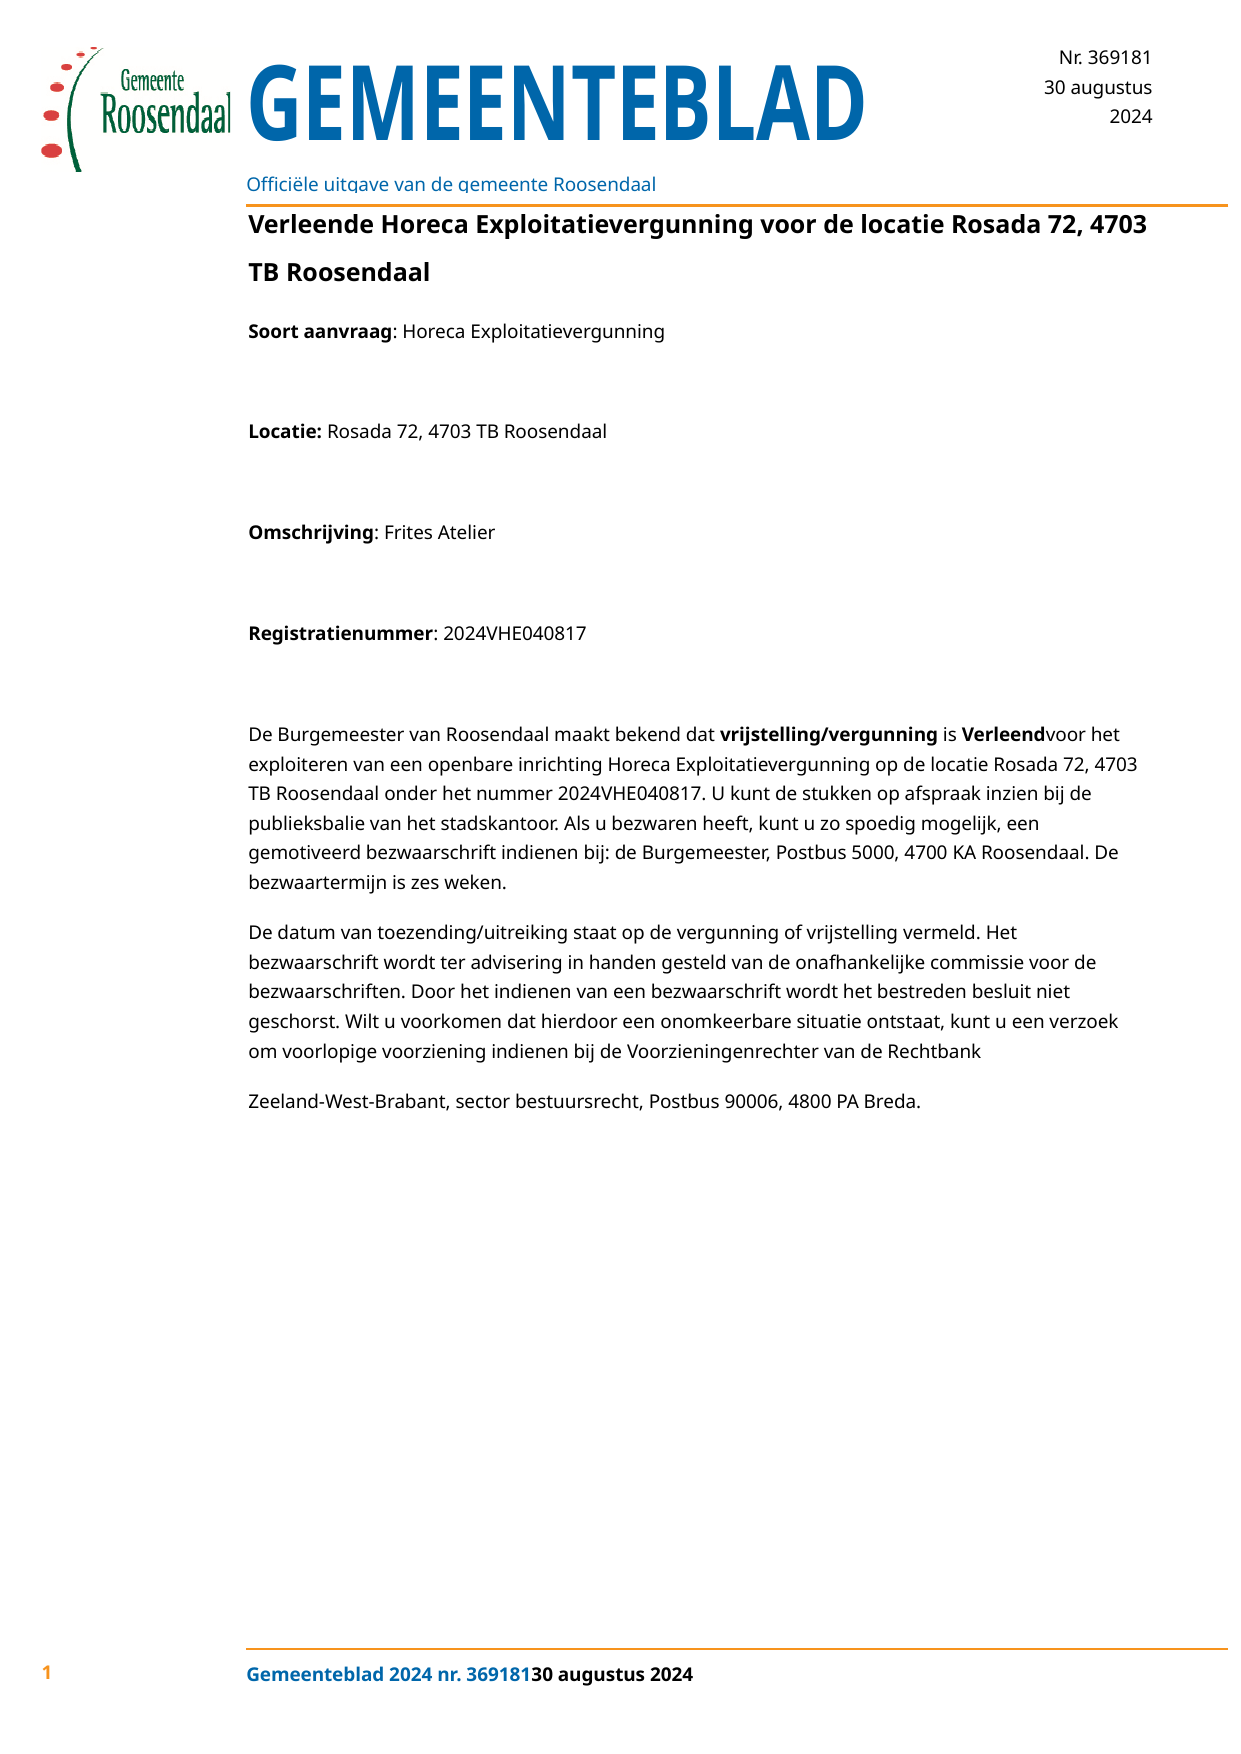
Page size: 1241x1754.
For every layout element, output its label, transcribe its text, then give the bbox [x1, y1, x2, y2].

text Zeeland-West-Brabant, sector bestuursrecht, Postbus 90006, 4800 PA Breda. [248, 1088, 1152, 1114]
text Registratienummer: 2024VHE040817 [248, 620, 1152, 646]
text De Burgemeester van Roosendaal maakt bekend dat vrijstelling/vergunning is Verleendvoor het exploiteren van een openbare inrichting Horeca Exploitatievergunning op de locatie Rosada 72, 4703 TB Roosendaal onder het nummer 2024VHE040817. U kunt de stukken op afspraak inzien bij de publieksbalie van het stadskantoor. Als u bezwaren heeft, kunt u zo spoedig mogelijk, een gemotiveerd bezwaarschrift indienen bij: de Burgemeester, Postbus 5000, 4700 KA Roosendaal. De bezwaartermijn is zes weken. [248, 721, 1152, 895]
text Verleende Horeca Exploitatievergunning voor de locatie Rosada 72, 4703 TB Roosendaal [248, 207, 1152, 288]
picture [41, 47, 231, 172]
text Soort aanvraag: Horeca Exploitatievergunning [248, 318, 1152, 344]
text De datum van toezending/uitreiking staat op de vergunning of vrijstelling vermeld. Het bezwaarschrift wordt ter advisering in handen gesteld van de onafhankelijke commissie voor de bezwaarschriften. Door het indienen van een bezwaarschrift wordt het bestreden besluit niet geschorst. Wilt u voorkomen dat hierdoor een onomkeerbare situatie ontstaat, kunt u een verzoek om voorlopige voorziening indienen bij de Voorzieningenrechter van de Rechtbank [248, 919, 1152, 1064]
text Omschrijving: Frites Atelier [248, 519, 1152, 545]
text Locatie: Rosada 72, 4703 TB Roosendaal [248, 419, 1152, 444]
